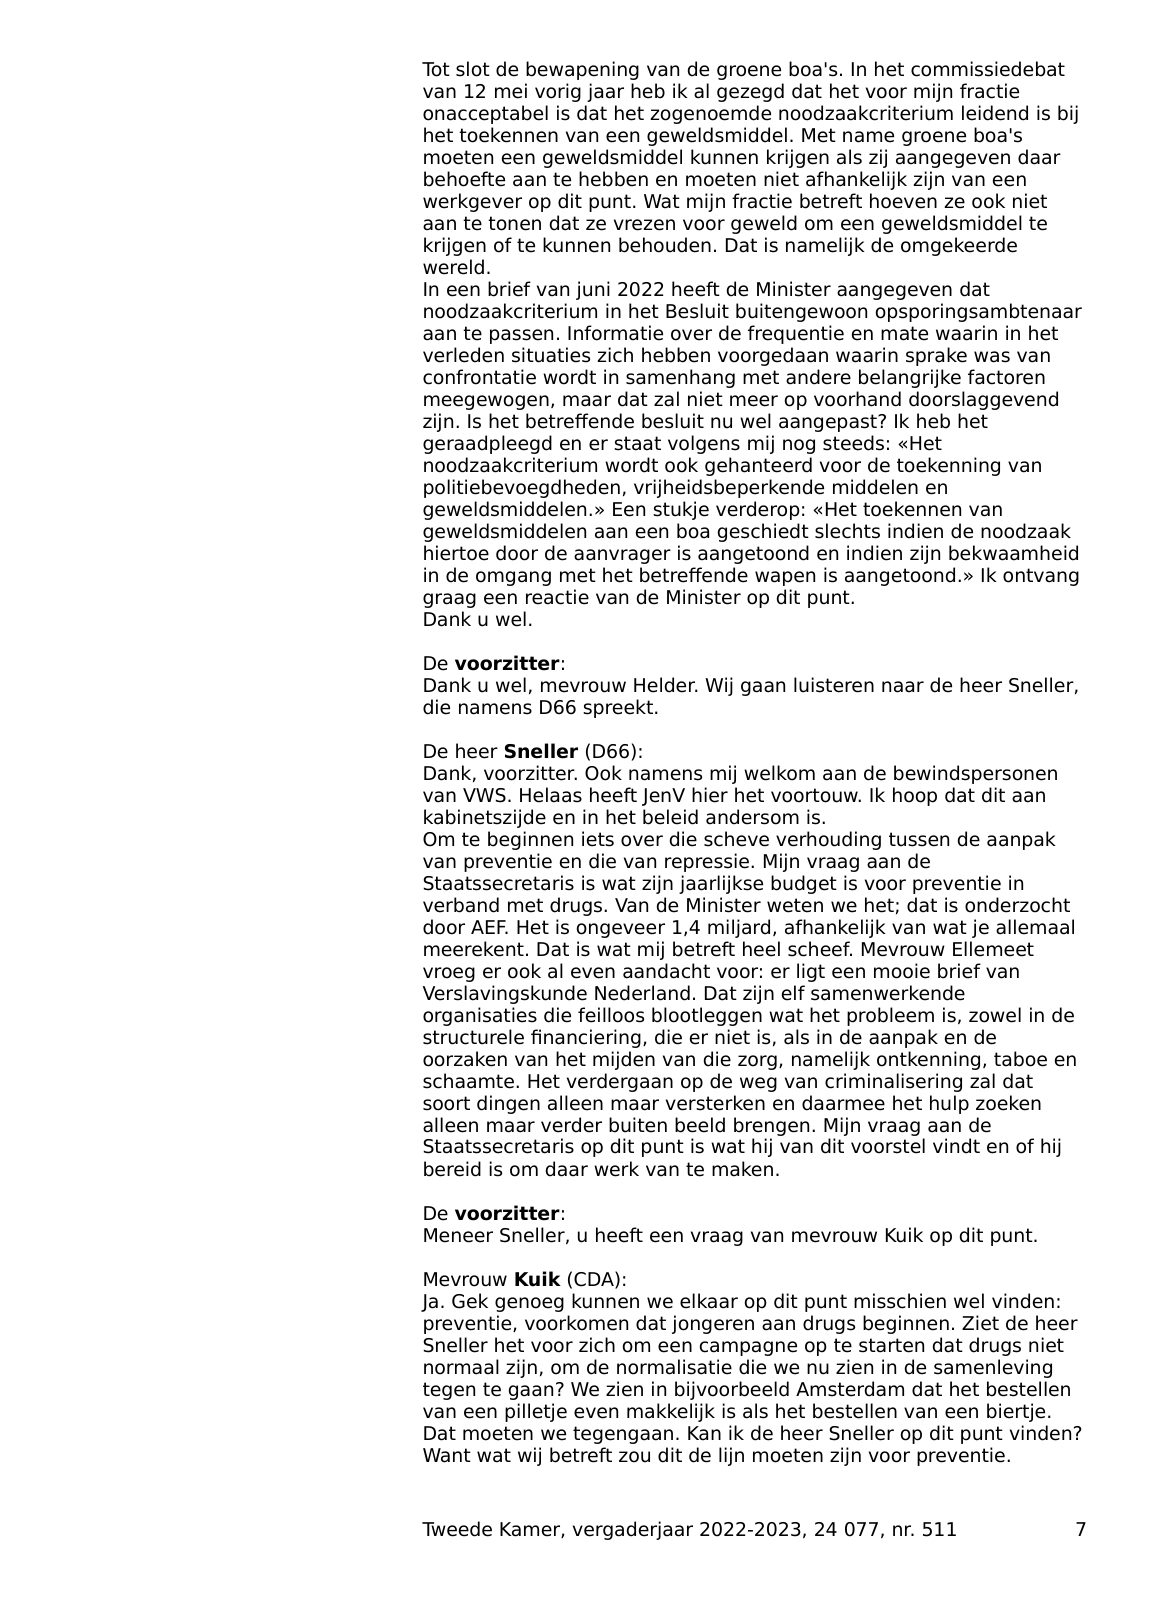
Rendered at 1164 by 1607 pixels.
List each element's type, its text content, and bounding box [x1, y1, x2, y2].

text Dank, voorzitter. Ook namens mij welkom aan de bewindspersonen van VWS. Helaas heeft JenV hier het voortouw. Ik hoop dat dit aan kabinetszijde en in het beleid andersom is. [422, 763, 1087, 829]
text Meneer Sneller, u heeft een vraag van mevrouw Kuik op dit punt. [422, 1224, 1087, 1247]
text Om te beginnen iets over die scheve verhouding tussen de aanpak van preventie en die van repressie. Mijn vraag aan de Staatssecretaris is wat zijn jaarlijkse budget is voor preventie in verband met drugs. Van de Minister weten we het; dat is onderzocht door AEF. Het is ongeveer 1,4 miljard, afhankelijk van wat je allemaal meerekent. Dat is wat mij betreft heel scheef. Mevrouw Ellemeet vroeg er ook al even aandacht voor: er ligt een mooie brief van Verslavingskunde Nederland. Dat zijn elf samenwerkende organisaties die feilloos blootleggen wat het probleem is, zowel in de structurele financiering, die er niet is, als in de aanpak en de oorzaken van het mijden van die zorg, namelijk ontkenning, taboe en schaamte. Het verdergaan op de weg van criminalisering zal dat soort dingen alleen maar versterken en daarmee het hulp zoeken alleen maar verder buiten beeld brengen. Mijn vraag aan de Staatssecretaris op dit punt is wat hij van dit voorstel vindt en of hij bereid is om daar werk van te maken. [422, 829, 1087, 1180]
text De voorzitter: [422, 653, 1087, 675]
text De heer Sneller (D66): [422, 741, 1087, 763]
text Ja. Gek genoeg kunnen we elkaar op dit punt misschien wel vinden: preventie, voorkomen dat jongeren aan drugs beginnen. Ziet de heer Sneller het voor zich om een campagne op te starten dat drugs niet normaal zijn, om de normalisatie die we nu zien in de samenleving tegen te gaan? We zien in bijvoorbeeld Amsterdam dat het bestellen van een pilletje even makkelijk is als het bestellen van een biertje. Dat moeten we tegengaan. Kan ik de heer Sneller op dit punt vinden? Want wat wij betreft zou dit de lijn moeten zijn voor preventie. [422, 1291, 1087, 1467]
text Mevrouw Kuik (CDA): [422, 1269, 1087, 1291]
text Dank u wel. [422, 608, 1087, 631]
text Tot slot de bewapening van de groene boa's. In het commissiedebat van 12 mei vorig jaar heb ik al gezegd dat het voor mijn fractie onacceptabel is dat het zogenoemde noodzaakcriterium leidend is bij het toekennen van een geweldsmiddel. Met name groene boa's moeten een geweldsmiddel kunnen krijgen als zij aangegeven daar behoefte aan te hebben en moeten niet afhankelijk zijn van een werkgever op dit punt. Wat mijn fractie betreft hoeven ze ook niet aan te tonen dat ze vrezen voor geweld om een geweldsmiddel te krijgen of te kunnen behouden. Dat is namelijk de omgekeerde wereld. [422, 59, 1087, 279]
text Dank u wel, mevrouw Helder. Wij gaan luisteren naar de heer Sneller, die namens D66 spreekt. [422, 675, 1087, 719]
text De voorzitter: [422, 1203, 1087, 1224]
text In een brief van juni 2022 heeft de Minister aangegeven dat noodzaakcriterium in het Besluit buitengewoon opsporingsambtenaar aan te passen. Informatie over de frequentie en mate waarin in het verleden situaties zich hebben voorgedaan waarin sprake was van confrontatie wordt in samenhang met andere belangrijke factoren meegewogen, maar dat zal niet meer op voorhand doorslaggevend zijn. Is het betreffende besluit nu wel aangepast? Ik heb het geraadpleegd en er staat volgens mij nog steeds: «Het noodzaakcriterium wordt ook gehanteerd voor de toekenning van politiebevoegdheden, vrijheidsbeperkende middelen en geweldsmiddelen.» Een stukje verderop: «Het toekennen van geweldsmiddelen aan een boa geschiedt slechts indien de noodzaak hiertoe door de aanvrager is aangetoond en indien zijn bekwaamheid in de omgang met het betreffende wapen is aangetoond.» Ik ontvang graag een reactie van de Minister op dit punt. [422, 279, 1087, 608]
